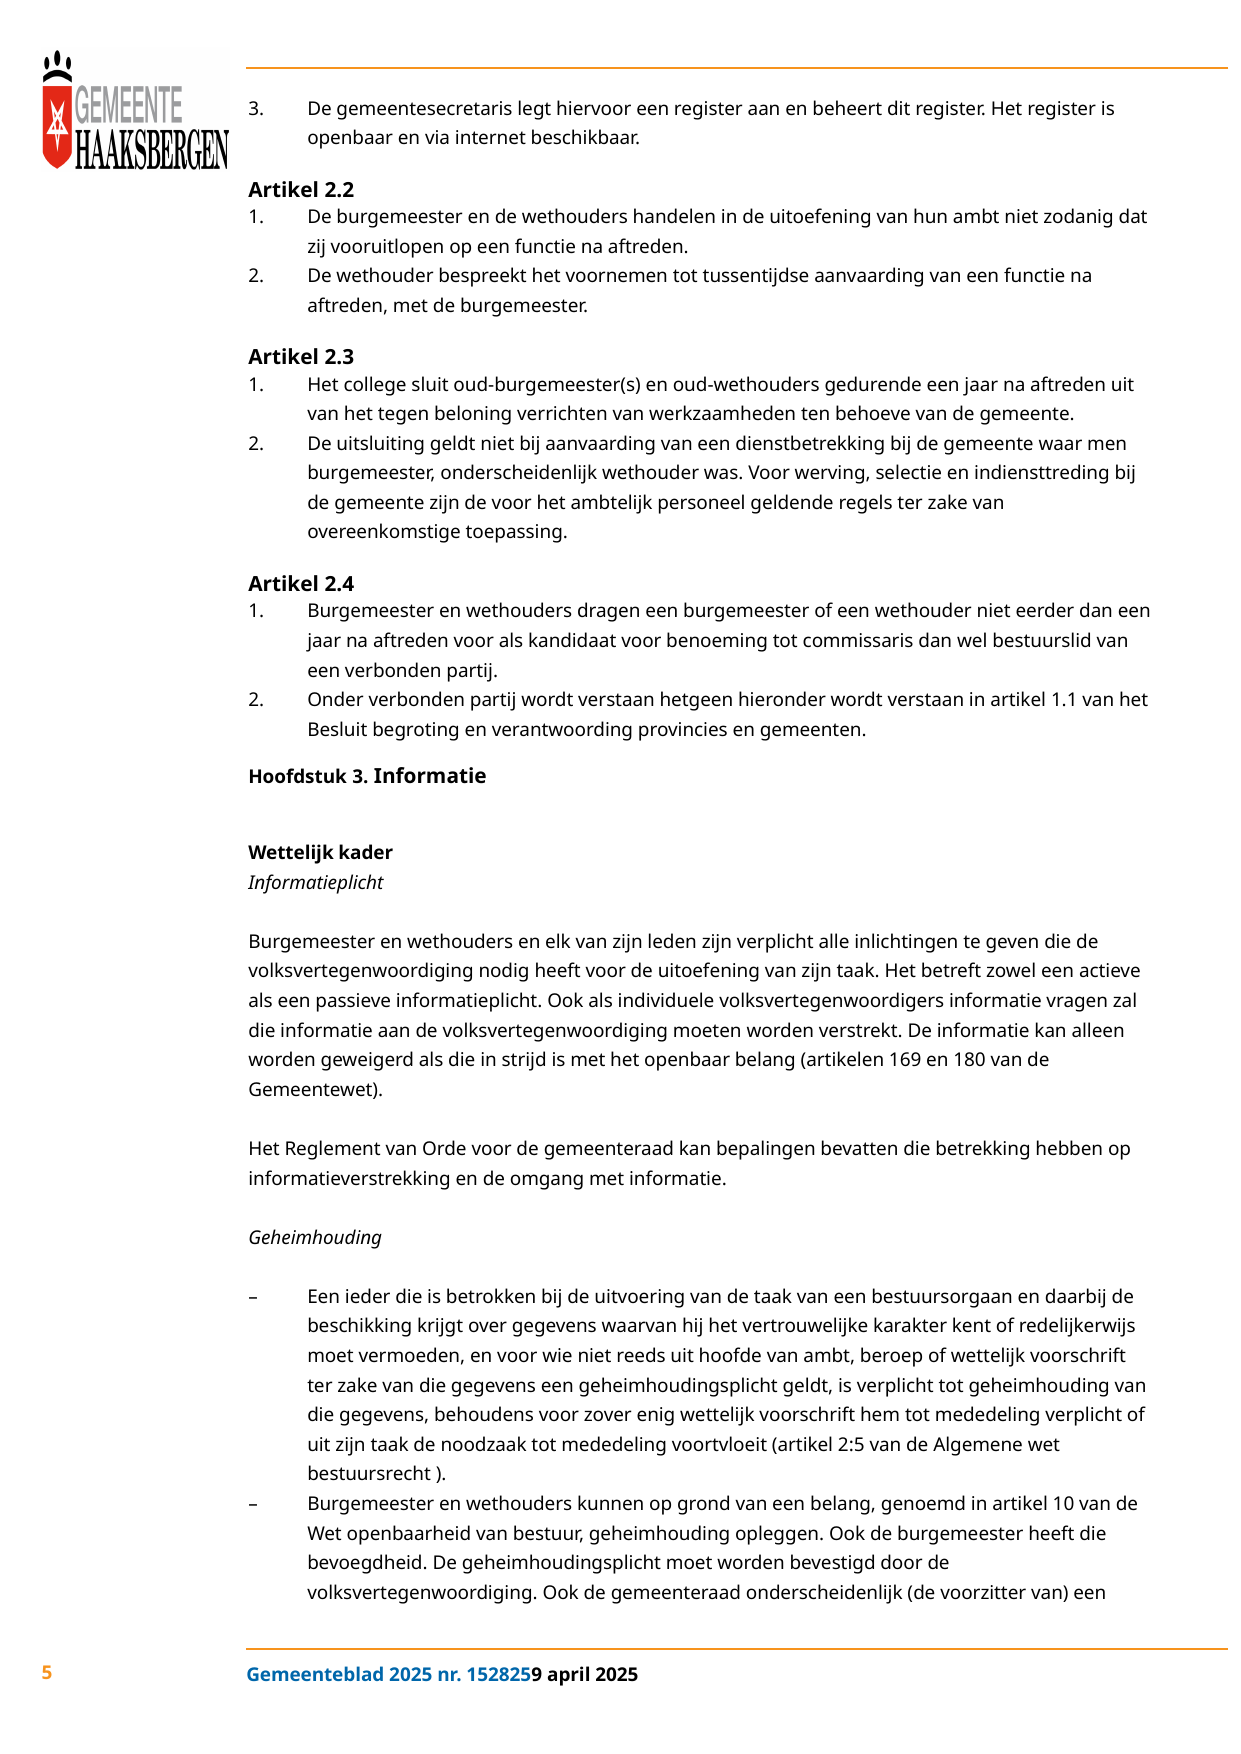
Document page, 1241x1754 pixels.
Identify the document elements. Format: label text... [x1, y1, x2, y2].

list Een ieder die is betrokken bij de uitvoering van de taak van een bestuursorgaan en daarbij de beschikking krijgt over gegevens waarvan hij het vertrouwelijke karakter kent of redelijkerwijs moet vermoeden, en voor wie niet reeds uit hoofde van ambt, beroep of wettelijk voorschrift ter zake van die gegevens een geheimhoudingsplicht geldt, is verplicht tot geheimhouding van die gegevens, behoudens voor zover enig wettelijk voorschrift hem tot mededeling verplicht of uit zijn taak de noodzaak tot mededeling voortvloeit (artikel 2:5 van de Algemene wet bestuursrecht ). [248, 1283, 1152, 1486]
text Wettelijk kader [248, 839, 1152, 865]
list De gemeentesecretaris legt hiervoor een register aan en beheert dit register. Het register is openbaar en via internet beschikbaar. [248, 95, 1152, 150]
list Het college sluit oud-burgemeester(s) en oud-wethouders gedurende een jaar na aftreden uit van het tegen beloning verrichten van werkzaamheden ten behoeve van de gemeente. [248, 371, 1152, 426]
list De burgemeester en de wethouders handelen in de uitoefening van hun ambt niet zodanig dat zij vooruitlopen op een functie na aftreden. [248, 203, 1152, 258]
text Geheimhouding [248, 1224, 1152, 1249]
list De wethouder bespreekt het voornemen tot tussentijdse aanvaarding van een functie na aftreden, met de burgemeester. [248, 262, 1152, 318]
text Artikel 2.4 [248, 569, 1152, 598]
list Burgemeester en wethouders kunnen op grond van een belang, genoemd in artikel 10 van de Wet openbaarheid van bestuur, geheimhouding opleggen. Ook de burgemeester heeft die bevoegdheid. De geheimhoudingsplicht moet worden bevestigd door de volksvertegenwoordiging. Ook de gemeenteraad onderscheidenlijk (de voorzitter van) een [248, 1490, 1152, 1604]
text Artikel 2.3 [248, 342, 1152, 371]
text Artikel 2.2 [248, 175, 1152, 203]
text Hoofdstuk 3. Informatie [248, 762, 1152, 790]
text Het Reglement van Orde voor de gemeenteraad kan bepalingen bevatten die betrekking hebben op informatieverstrekking en de omgang met informatie. [248, 1135, 1152, 1190]
list De uitsluiting geldt niet bij aanvaarding van een dienstbetrekking bij de gemeente waar men burgemeester, onderscheidenlijk wethouder was. Voor werving, selectie en indiensttreding bij de gemeente zijn de voor het ambtelijk personeel geldende regels ter zake van overeenkomstige toepassing. [248, 430, 1152, 544]
text Burgemeester en wethouders en elk van zijn leden zijn verplicht alle inlichtingen te geven die de volksvertegenwoordiging nodig heeft voor de uitoefening van zijn taak. Het betreft zowel een actieve als een passieve informatieplicht. Ook als individuele volksvertegenwoordigers informatie vragen zal die informatie aan de volksvertegenwoordiging moeten worden verstrekt. De informatie kan alleen worden geweigerd als die in strijd is met het openbaar belang (artikelen 169 en 180 van de Gemeentewet). [248, 928, 1152, 1102]
list Onder verbonden partij wordt verstaan hetgeen hieronder wordt verstaan in artikel 1.1 van het Besluit begroting en verantwoording provincies en gemeenten. [248, 686, 1152, 742]
picture [41, 47, 231, 172]
text Informatieplicht [248, 869, 1152, 894]
list Burgemeester en wethouders dragen een burgemeester of een wethouder niet eerder dan een jaar na aftreden voor als kandidaat voor benoeming tot commissaris dan wel bestuurslid van een verbonden partij. [248, 598, 1152, 682]
